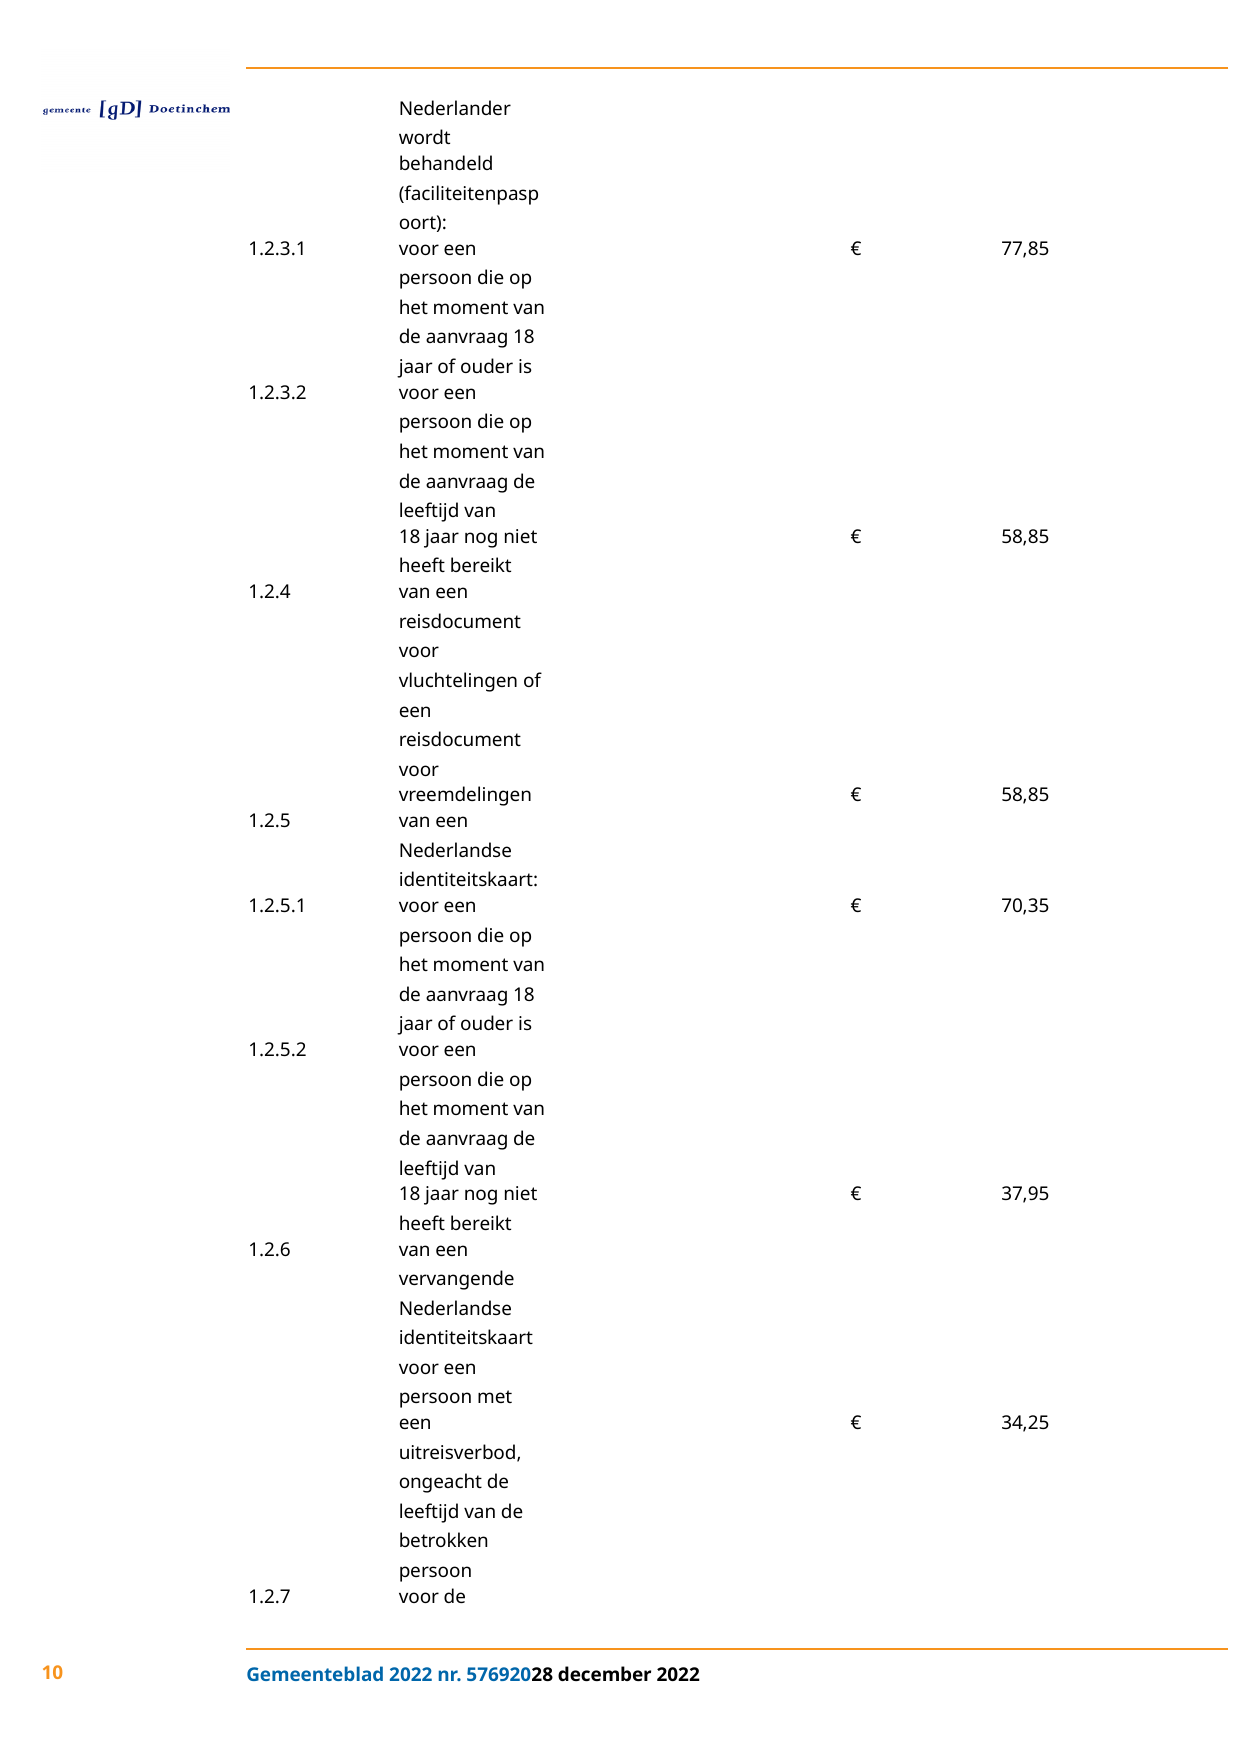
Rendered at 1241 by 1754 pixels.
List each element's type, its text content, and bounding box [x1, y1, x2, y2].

table_cell [1001, 1236, 1152, 1409]
table_cell voor een persoon die op het moment van de aanvraag 18 jaar of ouder is [399, 892, 549, 1036]
table_cell [700, 523, 850, 578]
table_cell [549, 1409, 700, 1609]
table_cell [700, 235, 850, 379]
table_cell [549, 782, 700, 807]
table_cell [248, 782, 398, 807]
table_cell [1001, 1583, 1152, 1609]
table_cell [549, 523, 700, 578]
table_cell [248, 1180, 398, 1236]
table_cell voor de [399, 1583, 549, 1609]
table_cell 18 jaar nog niet heeft bereikt [399, 523, 549, 578]
table_cell € [850, 235, 1001, 379]
table_cell € [850, 523, 1001, 578]
table_cell een uitreisverbod, ongeacht de leeftijd van de betrokken persoon [399, 1409, 549, 1583]
table_cell 1.2.5.2 [248, 1036, 398, 1180]
table_cell [850, 579, 1001, 782]
table_cell 37,95 [1001, 1180, 1152, 1236]
table_cell 1.2.5 [248, 808, 398, 892]
table_cell [248, 523, 398, 578]
table_cell [700, 150, 850, 235]
table_cell Nederlander wordt [399, 95, 549, 150]
table_cell van een vervangende Nederlandse identiteitskaart voor een persoon met [399, 1236, 549, 1409]
table_cell [549, 150, 700, 235]
table_cell [700, 95, 850, 150]
table_cell € [850, 782, 1001, 807]
table_cell voor een persoon die op het moment van de aanvraag de leeftijd van [399, 1036, 549, 1180]
table_cell [549, 1180, 700, 1236]
table_cell 1.2.3.1 [248, 235, 398, 379]
table_cell [549, 808, 700, 892]
table_cell [850, 95, 1001, 150]
table_cell [850, 808, 1001, 892]
table_cell [700, 782, 850, 807]
table_cell [549, 235, 700, 379]
table_cell voor een persoon die op het moment van de aanvraag de leeftijd van [399, 379, 549, 523]
table_cell [549, 579, 700, 782]
table_cell vreemdelingen [399, 782, 549, 807]
table_cell 77,85 [1001, 235, 1152, 379]
table_cell € [850, 1180, 1001, 1236]
table_cell 1.2.7 [248, 1583, 398, 1609]
table_cell [850, 1036, 1001, 1180]
table_cell 1.2.3.2 [248, 379, 398, 523]
table_cell van een Nederlandse identiteitskaart: [399, 808, 549, 892]
table_cell [248, 95, 398, 150]
table_cell € [850, 1409, 1001, 1583]
table_cell [850, 150, 1001, 235]
table_cell behandeld (faciliteitenpaspoort): [399, 150, 549, 235]
table_cell [549, 1036, 700, 1180]
table_cell voor een persoon die op het moment van de aanvraag 18 jaar of ouder is [399, 235, 549, 379]
table_cell 34,25 [1001, 1409, 1152, 1583]
table_cell [1001, 808, 1152, 892]
table_cell 70,35 [1001, 892, 1152, 1036]
table_cell [549, 1236, 700, 1409]
table_cell € [850, 892, 1001, 1036]
table_cell [700, 1236, 850, 1409]
table_cell [549, 892, 700, 1036]
table_cell [850, 1583, 1001, 1609]
table_cell [248, 1409, 398, 1583]
table_cell [549, 379, 700, 523]
table_cell 1.2.5.1 [248, 892, 398, 1036]
table_cell [700, 1409, 850, 1609]
table_cell [700, 808, 850, 892]
table_cell 1.2.6 [248, 1236, 398, 1409]
table_cell [1001, 579, 1152, 782]
table_cell [700, 1180, 850, 1236]
table_cell 1.2.4 [248, 579, 398, 782]
table_cell [700, 1036, 850, 1180]
table_cell van een reisdocument voor vluchtelingen of een reisdocument voor [399, 579, 549, 782]
picture [41, 47, 231, 172]
table_cell [700, 579, 850, 782]
table_cell [1001, 95, 1152, 150]
table_cell [700, 379, 850, 523]
table_cell [1001, 379, 1152, 523]
table_cell [700, 892, 850, 1036]
table_cell [1001, 150, 1152, 235]
table_cell 58,85 [1001, 782, 1152, 807]
table_cell [549, 95, 700, 150]
table_cell 58,85 [1001, 523, 1152, 578]
table_cell [1001, 1036, 1152, 1180]
table_cell [850, 379, 1001, 523]
table_cell [850, 1236, 1001, 1409]
table_cell [248, 150, 398, 235]
table_cell 18 jaar nog niet heeft bereikt [399, 1180, 549, 1236]
